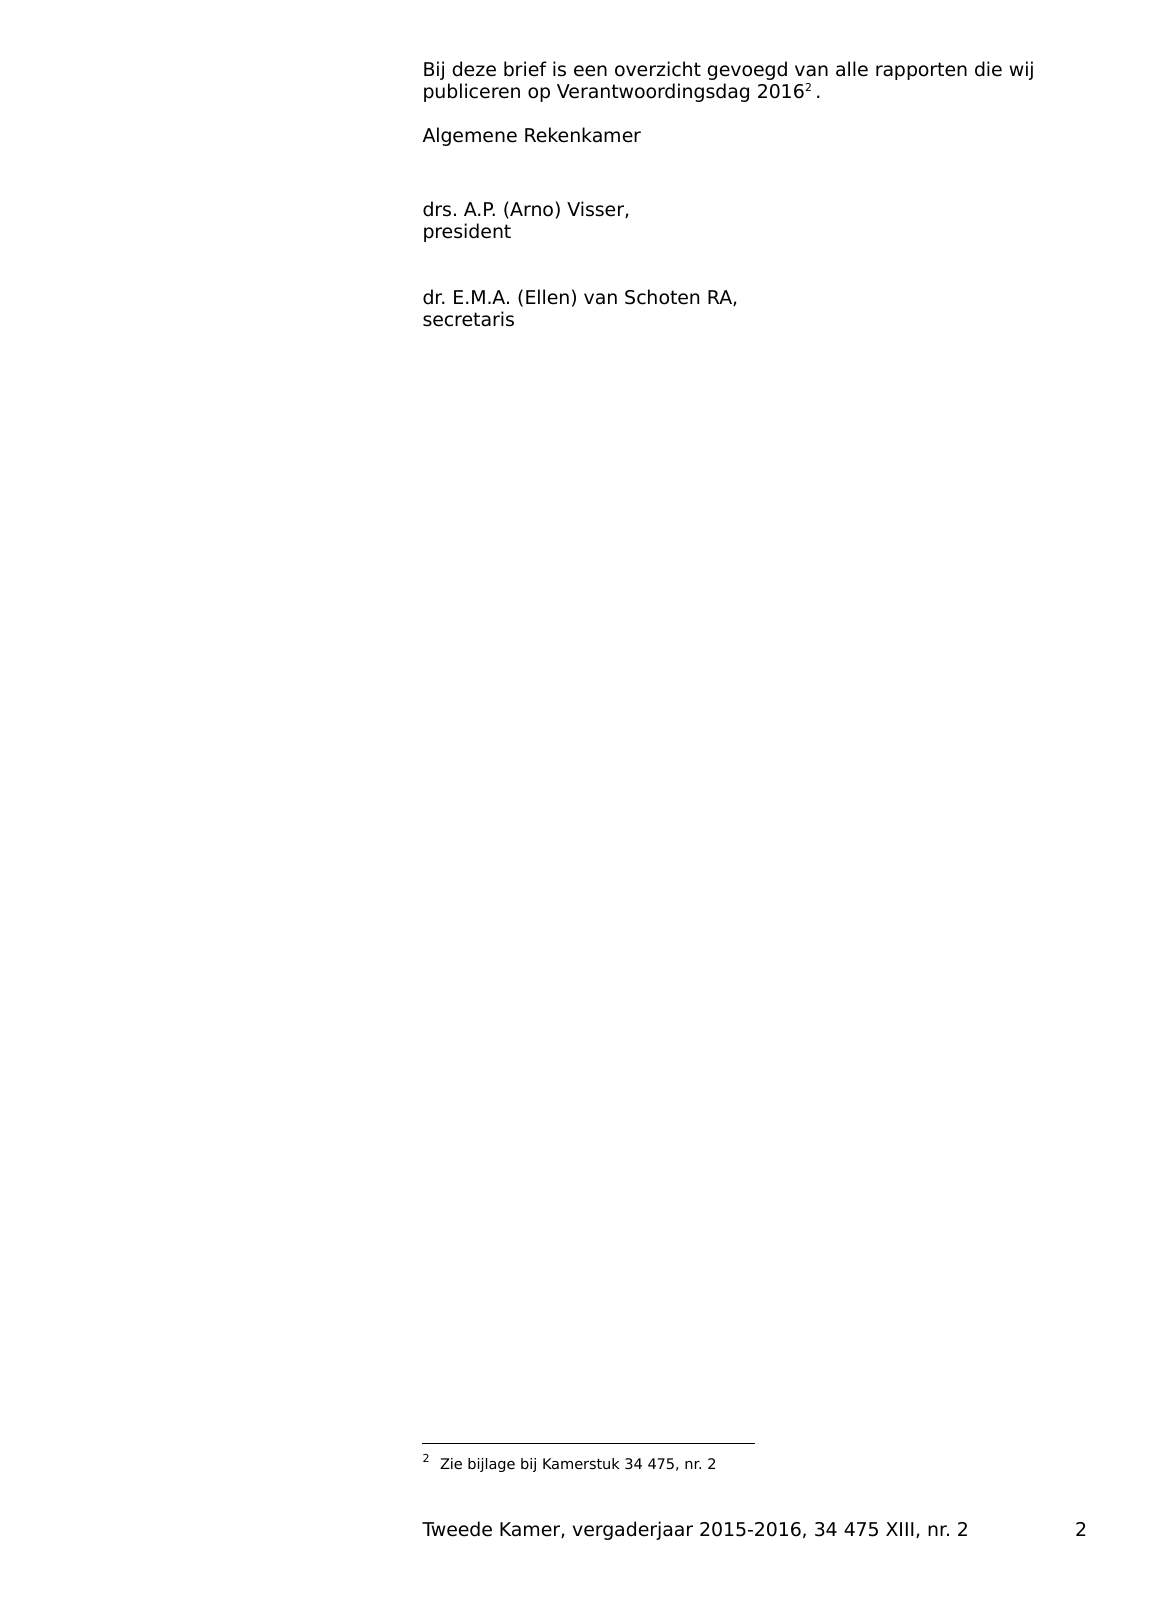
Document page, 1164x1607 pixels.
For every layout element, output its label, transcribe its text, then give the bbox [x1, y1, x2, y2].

text Bij deze brief is een overzicht gevoegd van alle rapporten die wij publiceren op Verantwoordingsdag 2016. [422, 59, 1087, 103]
text dr. E.M.A. (Ellen) van Schoten RA, secretaris [422, 265, 1087, 331]
text drs. A.P. (Arno) Visser, president [422, 177, 1087, 243]
text Zie bijlage bij Kamerstuk 34 475, nr. 2 [422, 1452, 1087, 1474]
text Algemene Rekenkamer [422, 125, 1087, 147]
